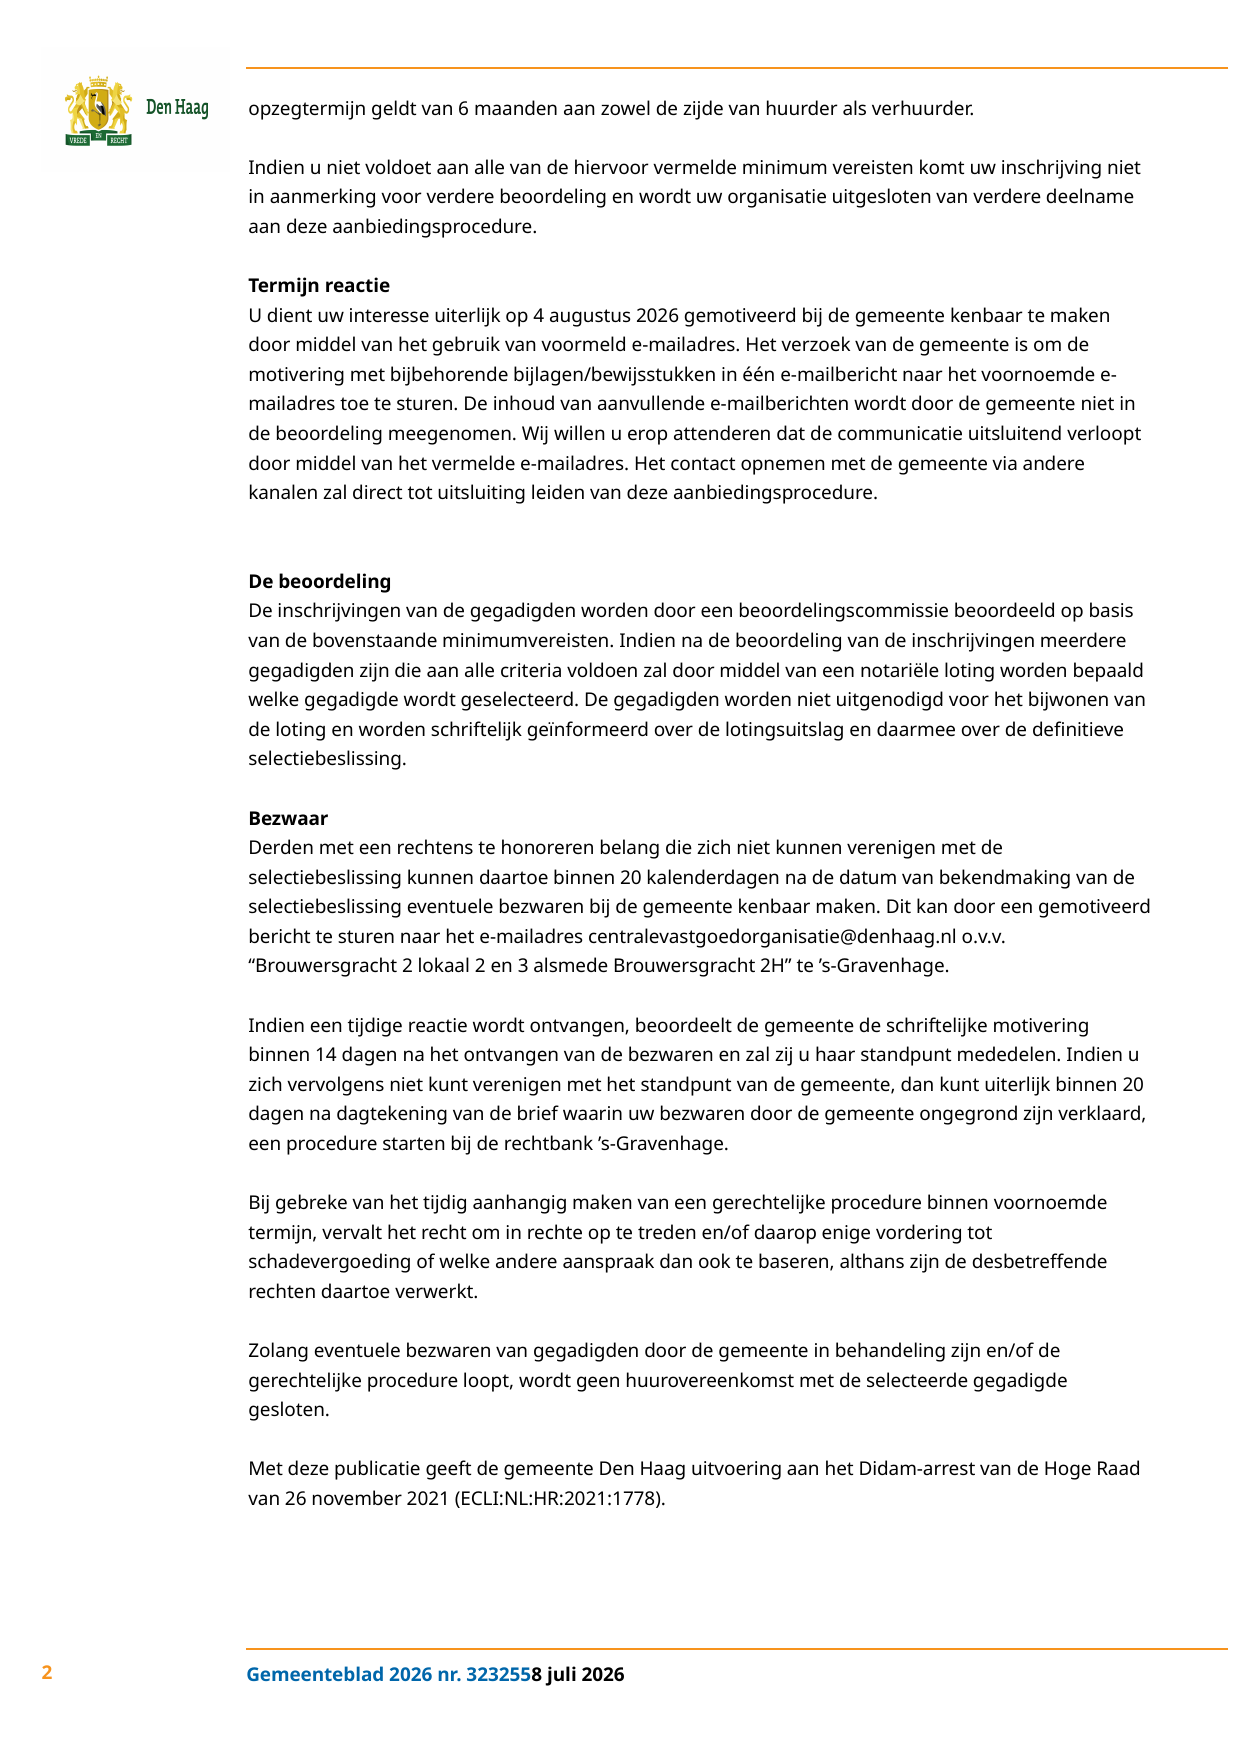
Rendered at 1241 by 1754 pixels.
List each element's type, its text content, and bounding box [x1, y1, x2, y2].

text Bezwaar [248, 805, 1152, 831]
text U dient uw interesse uiterlijk op 4 augustus 2026 gemotiveerd bij de gemeente kenbaar te maken door middel van het gebruik van voormeld e-mailadres. Het verzoek van de gemeente is om de motivering met bijbehorende bijlagen/bewijsstukken in één e-mailbericht naar het voornoemde e-mailadres toe te sturen. De inhoud van aanvullende e-mailberichten wordt door de gemeente niet in de beoordeling meegenomen. Wij willen u erop attenderen dat de communicatie uitsluitend verloopt door middel van het vermelde e-mailadres. Het contact opnemen met de gemeente via andere kanalen zal direct tot uitsluiting leiden van deze aanbiedingsprocedure. [248, 302, 1152, 505]
picture [41, 47, 231, 172]
text Termijn reactie [248, 272, 1152, 298]
text Indien een tijdige reactie wordt ontvangen, beoordeelt de gemeente de schriftelijke motivering binnen 14 dagen na het ontvangen van de bezwaren en zal zij u haar standpunt mededelen. Indien u zich vervolgens niet kunt verenigen met het standpunt van de gemeente, dan kunt uiterlijk binnen 20 dagen na dagtekening van de brief waarin uw bezwaren door de gemeente ongegrond zijn verklaard, een procedure starten bij de rechtbank ’s-Gravenhage. [248, 1012, 1152, 1156]
text opzegtermijn geldt van 6 maanden aan zowel de zijde van huurder als verhuurder. [248, 95, 1152, 121]
text Derden met een rechtens te honoreren belang die zich niet kunnen verenigen met de selectiebeslissing kunnen daartoe binnen 20 kalenderdagen na de datum van bekendmaking van de selectiebeslissing eventuele bezwaren bij de gemeente kenbaar maken. Dit kan door een gemotiveerd bericht te sturen naar het e-mailadres centralevastgoedorganisatie@denhaag.nl o.v.v. “Brouwersgracht 2 lokaal 2 en 3 alsmede Brouwersgracht 2H” te ’s-Gravenhage. [248, 834, 1152, 978]
text Met deze publicatie geeft de gemeente Den Haag uitvoering aan het Didam-arrest van de Hoge Raad van 26 november 2021 (ECLI:NL:HR:2021:1778). [248, 1456, 1152, 1511]
text Zolang eventuele bezwaren van gegadigden door de gemeente in behandeling zijn en/of de gerechtelijke procedure loopt, wordt geen huurovereenkomst met de selecteerde gegadigde gesloten. [248, 1337, 1152, 1422]
text De beoordeling [248, 568, 1152, 594]
text De inschrijvingen van de gegadigden worden door een beoordelingscommissie beoordeeld op basis van de bovenstaande minimumvereisten. Indien na de beoordeling van de inschrijvingen meerdere gegadigden zijn die aan alle criteria voldoen zal door middel van een notariële loting worden bepaald welke gegadigde wordt geselecteerd. De gegadigden worden niet uitgenodigd voor het bijwonen van de loting en worden schriftelijk geïnformeerd over de lotingsuitslag en daarmee over de definitieve selectiebeslissing. [248, 598, 1152, 771]
text Indien u niet voldoet aan alle van de hiervoor vermelde minimum vereisten komt uw inschrijving niet in aanmerking voor verdere beoordeling en wordt uw organisatie uitgesloten van verdere deelname aan deze aanbiedingsprocedure. [248, 154, 1152, 239]
text Bij gebreke van het tijdig aanhangig maken van een gerechtelijke procedure binnen voornoemde termijn, vervalt het recht om in rechte op te treden en/of daarop enige vordering tot schadevergoeding of welke andere aanspraak dan ook te baseren, althans zijn de desbetreffende rechten daartoe verwerkt. [248, 1189, 1152, 1304]
